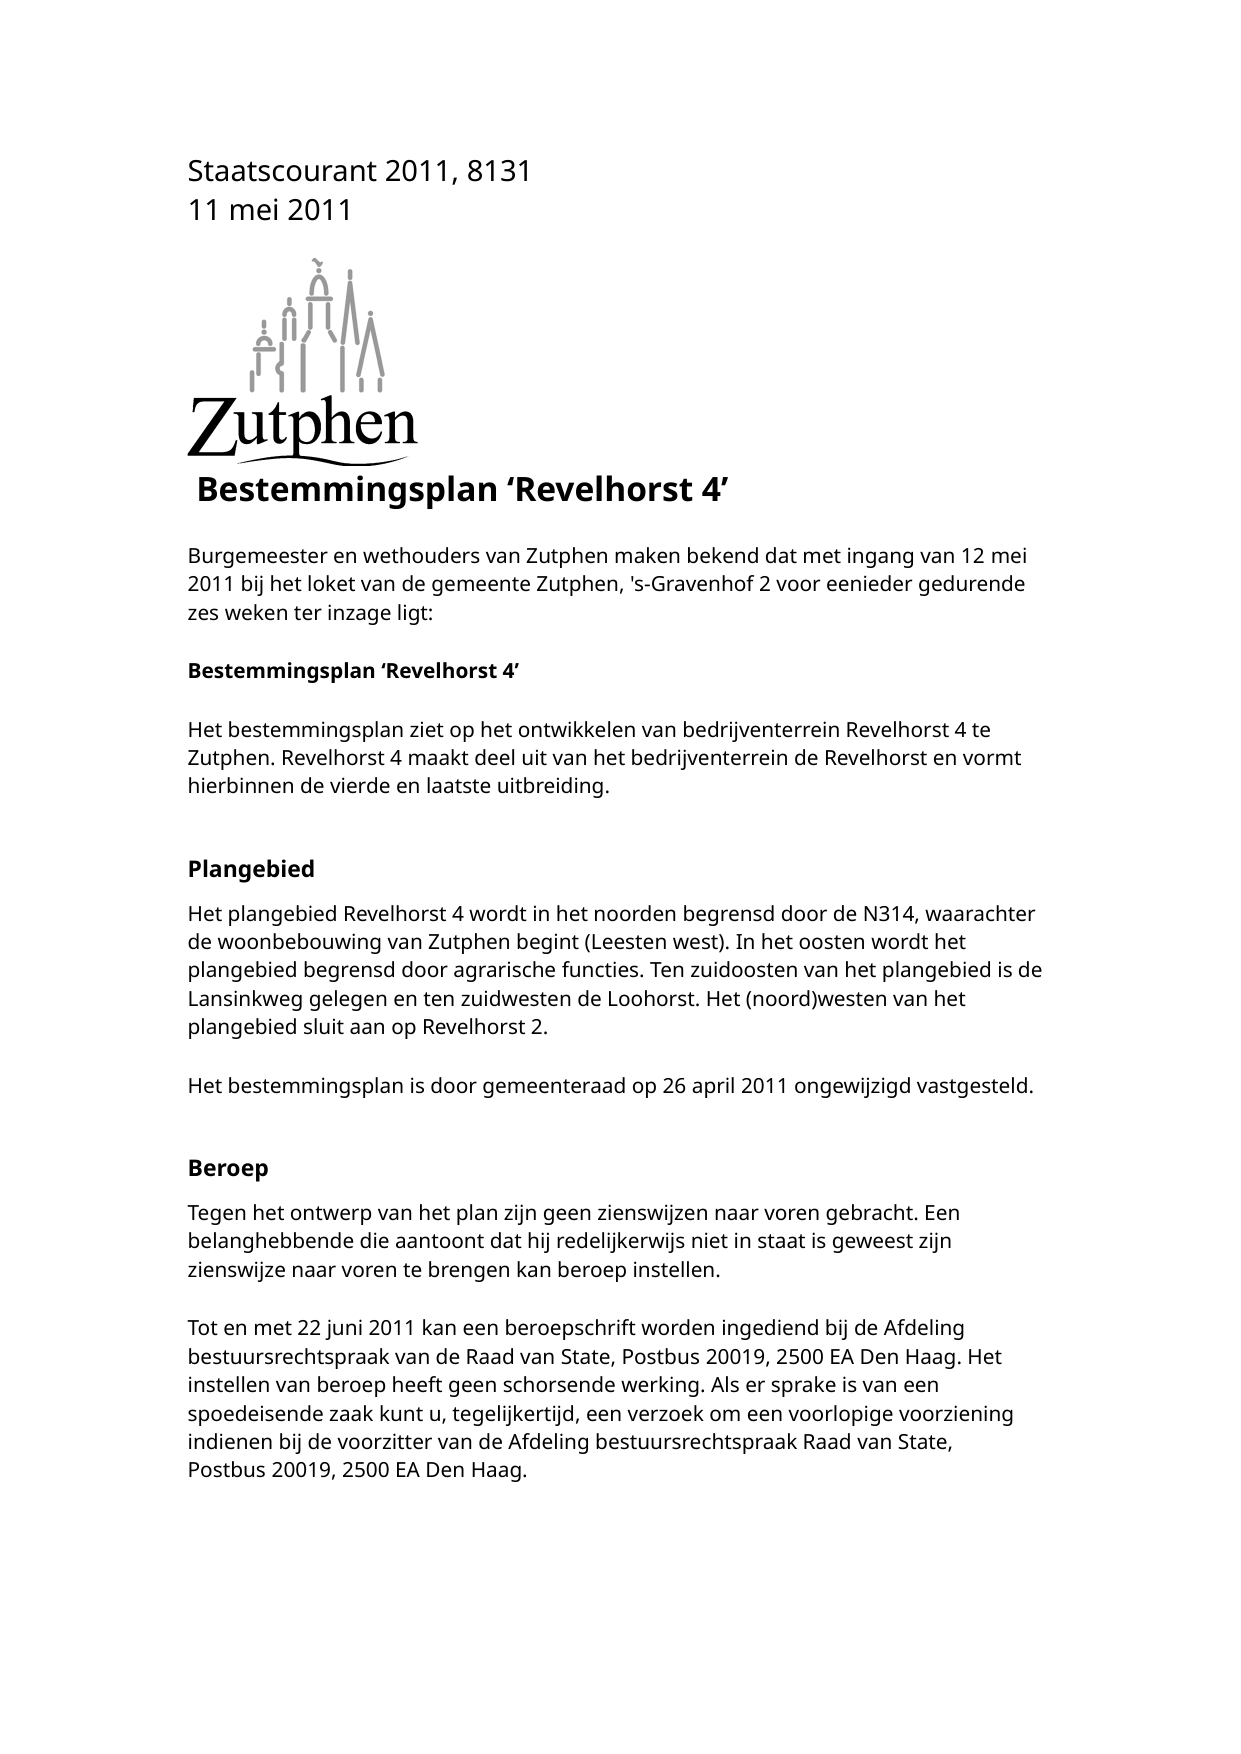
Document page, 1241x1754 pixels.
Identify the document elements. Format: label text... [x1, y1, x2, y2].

text Tegen het ontwerp van het plan zijn geen zienswijzen naar voren gebracht. Een belanghebbende die aantoont dat hij redelijkerwijs niet in staat is geweest zijn zienswijze naar voren te brengen kan beroep instellen. [187, 1198, 1053, 1283]
subtitle Bestemmingsplan ‘Revelhorst 4’ [187, 271, 1053, 511]
subtitle Plangebied [187, 852, 1053, 884]
text Burgemeester en wethouders van Zutphen maken bekend dat met ingang van 12 mei 2011 bij het loket van de gemeente Zutphen, 's-Gravenhof 2 voor eenieder gedurende zes weken ter inzage ligt: [187, 541, 1053, 626]
text Het bestemmingsplan is door gemeenteraad op 26 april 2011 ongewijzigd vastgesteld. [187, 1071, 1053, 1099]
text Staatscourant 2011, 8131 [187, 150, 1053, 190]
text Tot en met 22 juni 2011 kan een beroepschrift worden ingediend bij de Afdeling bestuursrechtspraak van de Raad van State, Postbus 20019, 2500 EA Den Haag. Het instellen van beroep heeft geen schorsende werking. Als er sprake is van een spoedeisende zaak kunt u, tegelijkertijd, een verzoek om een voorlopige voorziening indienen bij de voorzitter van de Afdeling bestuursrechtspraak Raad van State, Postbus 20019, 2500 EA Den Haag. [187, 1313, 1053, 1484]
text Bestemmingsplan ‘Revelhorst 4’ [187, 656, 1053, 685]
text 11 mei 2011 [187, 190, 1053, 229]
picture [187, 258, 418, 466]
text Het plangebied Revelhorst 4 wordt in het noorden begrensd door de N314, waarachter de woonbebouwing van Zutphen begint (Leesten west). In het oosten wordt het plangebied begrensd door agrarische functies. Ten zuidoosten van het plangebied is de Lansinkweg gelegen en ten zuidwesten de Loohorst. Het (noord)westen van het plangebied sluit aan op Revelhorst 2. [187, 899, 1053, 1041]
text Het bestemmingsplan ziet op het ontwikkelen van bedrijventerrein Revelhorst 4 te Zutphen. Revelhorst 4 maakt deel uit van het bedrijventerrein de Revelhorst en vormt hierbinnen de vierde en laatste uitbreiding. [187, 715, 1053, 800]
subtitle Beroep [187, 1152, 1053, 1183]
